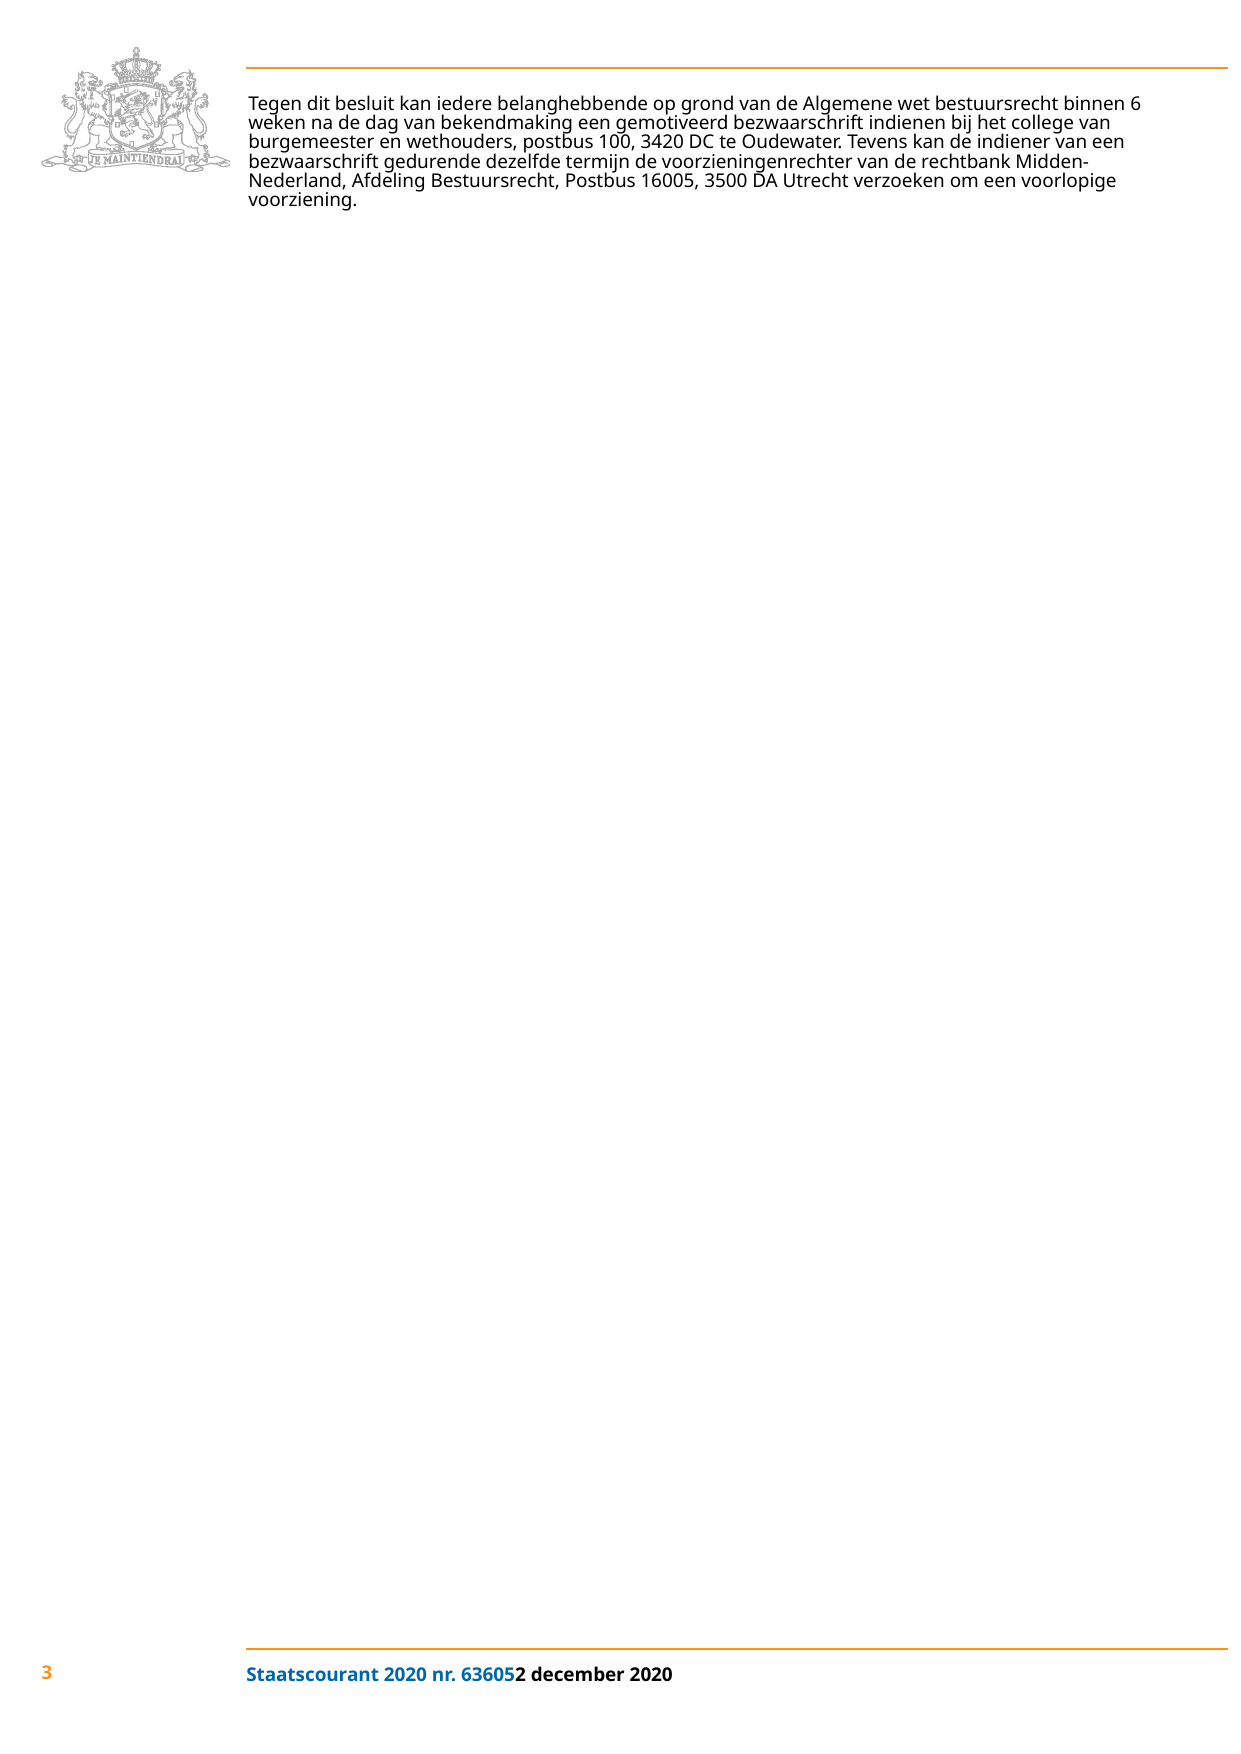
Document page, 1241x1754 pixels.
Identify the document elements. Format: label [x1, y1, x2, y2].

picture [41, 47, 231, 172]
